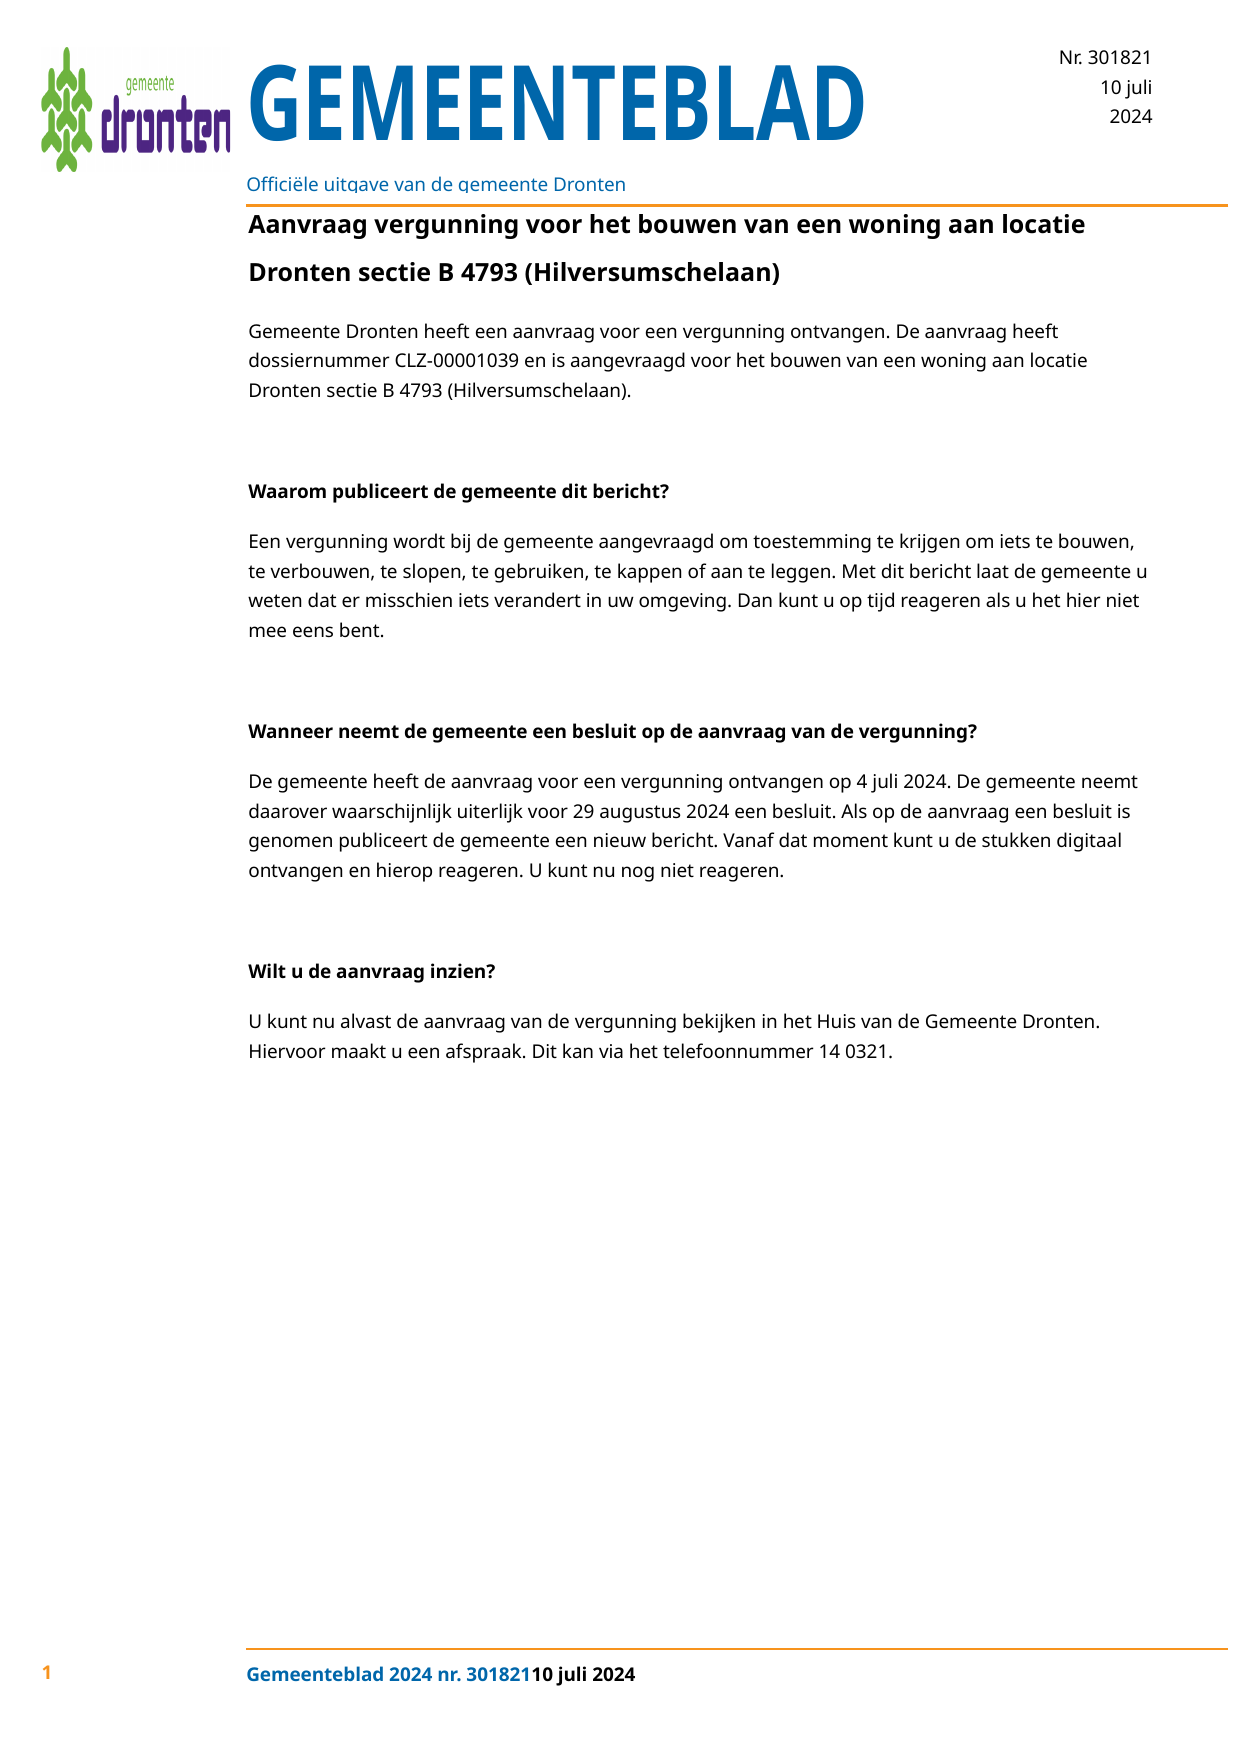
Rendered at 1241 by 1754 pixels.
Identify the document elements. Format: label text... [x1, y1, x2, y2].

text Gemeente Dronten heeft een aanvraag voor een vergunning ontvangen. De aanvraag heeft dossiernummer CLZ-00001039 en is aangevraagd voor het bouwen van een woning aan locatie Dronten sectie B 4793 (Hilversumschelaan). [248, 318, 1152, 403]
text Wanneer neemt de gemeente een besluit op de aanvraag van de vergunning? [248, 718, 1152, 744]
text Aanvraag vergunning voor het bouwen van een woning aan locatie Dronten sectie B 4793 (Hilversumschelaan) [248, 207, 1152, 288]
text Wilt u de aanvraag inzien? [248, 958, 1152, 984]
text U kunt nu alvast de aanvraag van de vergunning bekijken in het Huis van de Gemeente Dronten. Hiervoor maakt u een afspraak. Dit kan via het telefoonnummer 14 0321. [248, 1008, 1152, 1064]
text Een vergunning wordt bij de gemeente aangevraagd om toestemming te krijgen om iets te bouwen, te verbouwen, te slopen, te gebruiken, te kappen of aan te leggen. Met dit bericht laat de gemeente u weten dat er misschien iets verandert in uw omgeving. Dan kunt u op tijd reageren als u het hier niet mee eens bent. [248, 528, 1152, 643]
text Waarom publiceert de gemeente dit bericht? [248, 478, 1152, 504]
picture [41, 47, 231, 172]
text De gemeente heeft de aanvraag voor een vergunning ontvangen op 4 juli 2024. De gemeente neemt daarover waarschijnlijk uiterlijk voor 29 augustus 2024 een besluit. Als op de aanvraag een besluit is genomen publiceert de gemeente een nieuw bericht. Vanaf dat moment kunt u de stukken digitaal ontvangen en hierop reageren. U kunt nu nog niet reageren. [248, 768, 1152, 883]
